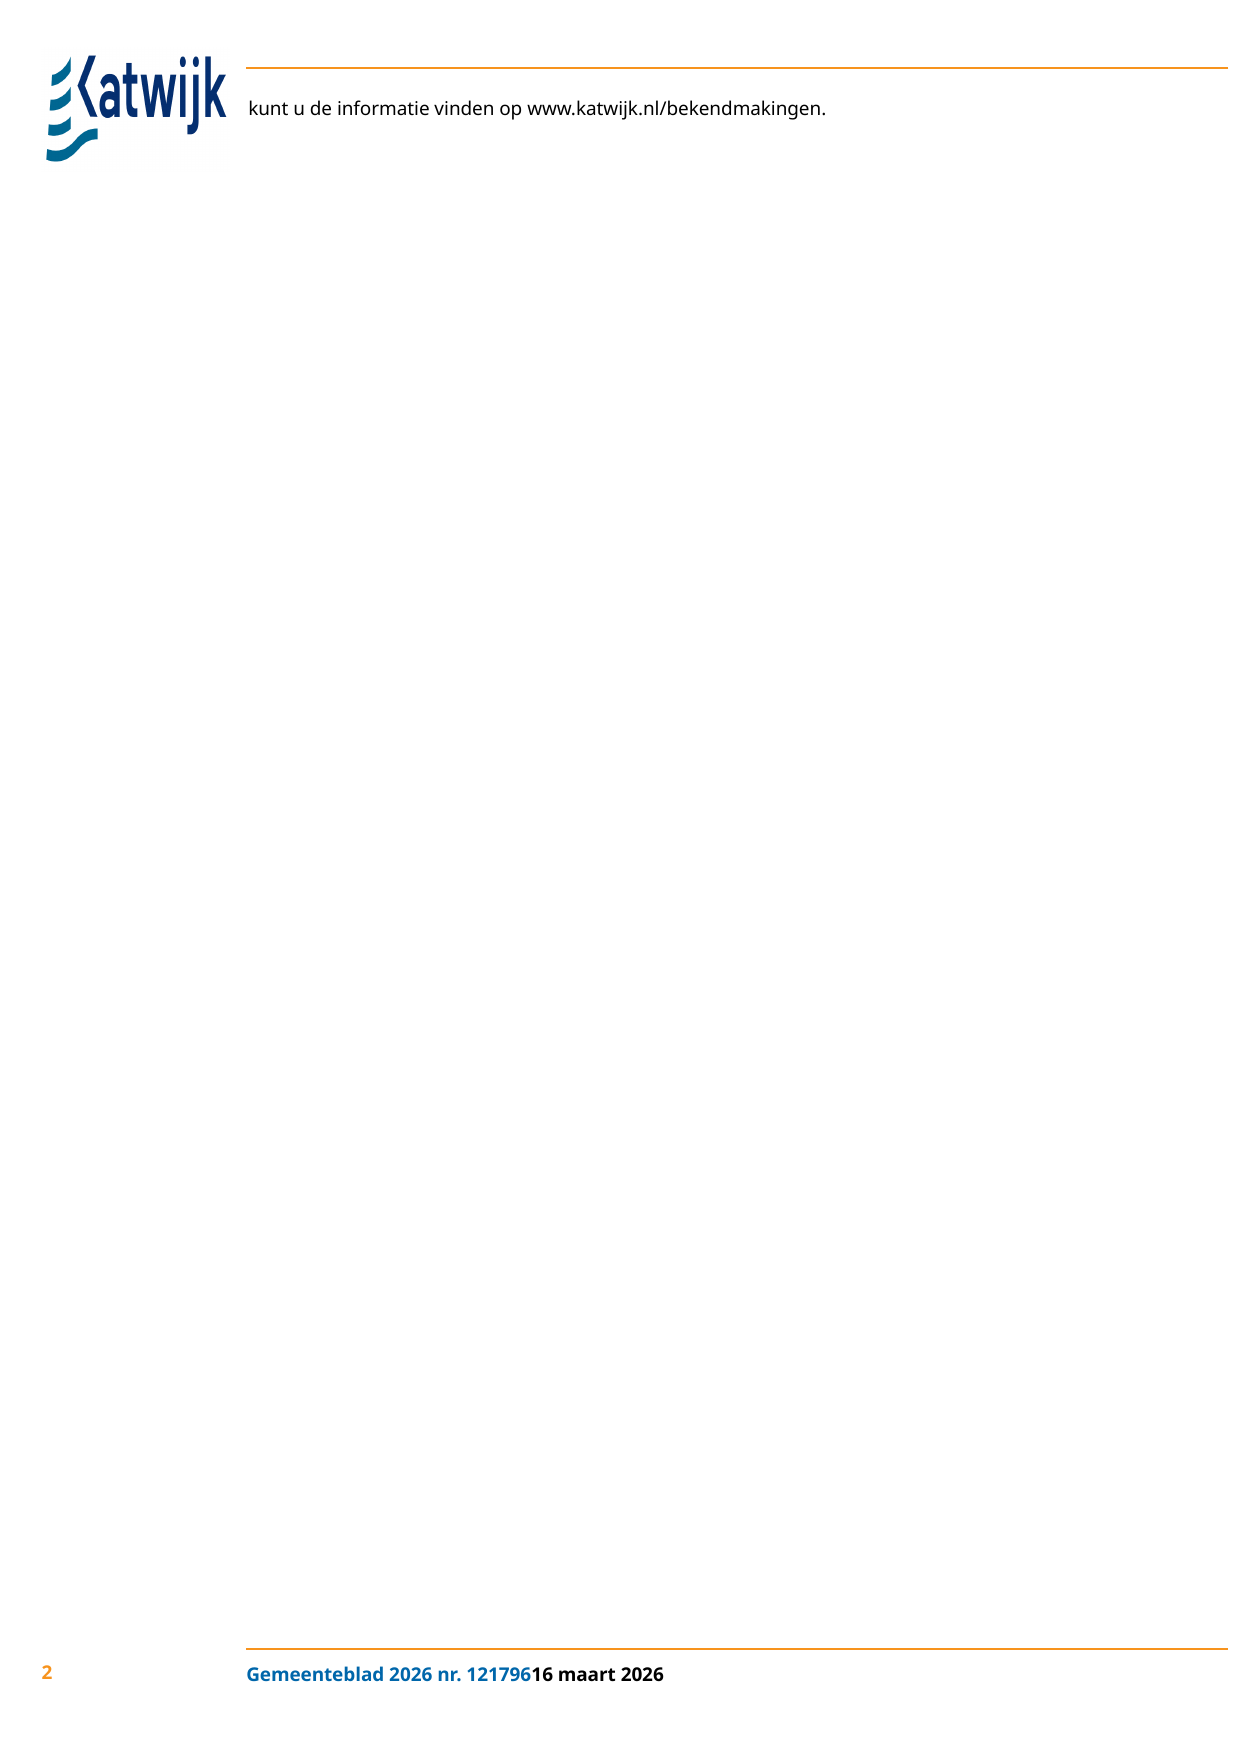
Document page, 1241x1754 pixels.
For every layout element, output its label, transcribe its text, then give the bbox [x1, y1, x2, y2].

picture [41, 47, 231, 172]
text kunt u de informatie vinden op www.katwijk.nl/bekendmakingen. [248, 95, 1152, 121]
